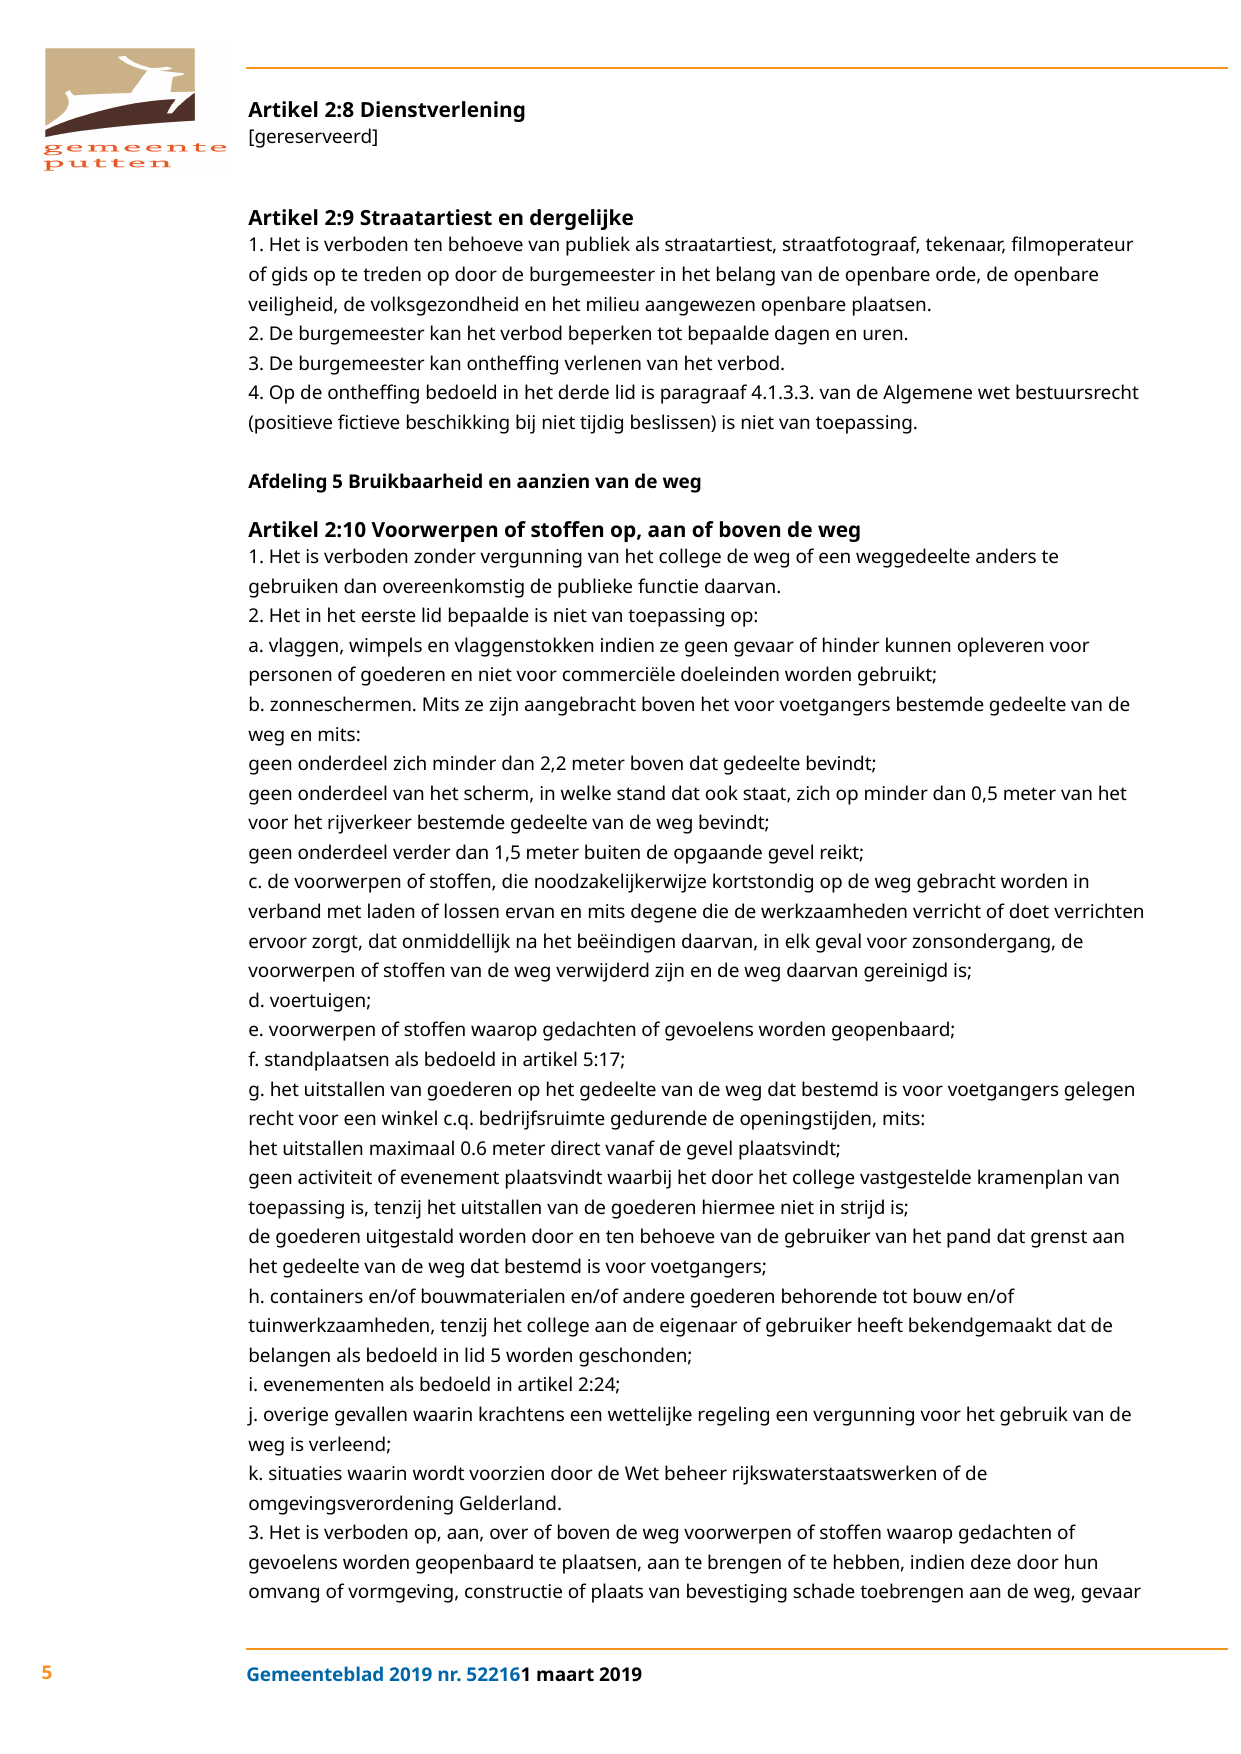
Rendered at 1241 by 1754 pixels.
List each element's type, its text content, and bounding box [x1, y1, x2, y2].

text Artikel 2:10 Voorwerpen of stoffen op, aan of boven de weg [248, 515, 1152, 543]
text Artikel 2:9 Straatartiest en dergelijke [248, 203, 1152, 232]
text g. het uitstallen van goederen op het gedeelte van de weg dat bestemd is voor voetgangers gelegen recht voor een winkel c.q. bedrijfsruimte gedurende de openingstijden, mits: [248, 1076, 1152, 1131]
text het uitstallen maximaal 0.6 meter direct vanaf de gevel plaatsvindt; [248, 1135, 1152, 1161]
text 1. Het is verboden zonder vergunning van het college de weg of een weggedeelte anders te gebruiken dan overeenkomstig de publieke functie daarvan. [248, 543, 1152, 599]
text 2. De burgemeester kan het verbod beperken tot bepaalde dagen en uren. [248, 320, 1152, 346]
picture [41, 47, 231, 172]
text k. situaties waarin wordt voorzien door de Wet beheer rijkswaterstaatswerken of de omgevingsverordening Gelderland. [248, 1460, 1152, 1516]
text j. overige gevallen waarin krachtens een wettelijke regeling een vergunning voor het gebruik van de weg is verleend; [248, 1401, 1152, 1457]
text 4. Op de ontheffing bedoeld in het derde lid is paragraaf 4.1.3.3. van de Algemene wet bestuursrecht (positieve fictieve beschikking bij niet tijdig beslissen) is niet van toepassing. [248, 379, 1152, 435]
text a. vlaggen, wimpels en vlaggenstokken indien ze geen gevaar of hinder kunnen opleveren voor personen of goederen en niet voor commerciële doeleinden worden gebruikt; [248, 632, 1152, 687]
text c. de voorwerpen of stoffen, die noodzakelijkerwijze kortstondig op de weg gebracht worden in verband met laden of lossen ervan en mits degene die de werkzaamheden verricht of doet verrichten ervoor zorgt, dat onmiddellijk na het beëindigen daarvan, in elk geval voor zonsondergang, de voorwerpen of stoffen van de weg verwijderd zijn en de weg daarvan gereinigd is; [248, 869, 1152, 983]
text d. voertuigen; [248, 987, 1152, 1013]
text [gereserveerd] [248, 123, 1152, 149]
text h. containers en/of bouwmaterialen en/of andere goederen behorende tot bouw en/of tuinwerkzaamheden, tenzij het college aan de eigenaar of gebruiker heeft bekendgemaakt dat de belangen als bedoeld in lid 5 worden geschonden; [248, 1283, 1152, 1368]
text Afdeling 5 Bruikbaarheid en aanzien van de weg [248, 468, 1152, 494]
text geen onderdeel verder dan 1,5 meter buiten de opgaande gevel reikt; [248, 839, 1152, 865]
text b. zonneschermen. Mits ze zijn aangebracht boven het voor voetgangers bestemde gedeelte van de weg en mits: [248, 691, 1152, 747]
text geen activiteit of evenement plaatsvindt waarbij het door het college vastgestelde kramenplan van toepassing is, tenzij het uitstallen van de goederen hiermee niet in strijd is; [248, 1164, 1152, 1220]
text i. evenementen als bedoeld in artikel 2:24; [248, 1372, 1152, 1397]
text f. standplaatsen als bedoeld in artikel 5:17; [248, 1046, 1152, 1072]
text 2. Het in het eerste lid bepaalde is niet van toepassing op: [248, 602, 1152, 628]
text 3. De burgemeester kan ontheffing verlenen van het verbod. [248, 350, 1152, 376]
text Artikel 2:8 Dienstverlening [248, 95, 1152, 123]
text 3. Het is verboden op, aan, over of boven de weg voorwerpen of stoffen waarop gedachten of gevoelens worden geopenbaard te plaatsen, aan te brengen of te hebben, indien deze door hun omvang of vormgeving, constructie of plaats van bevestiging schade toebrengen aan de weg, gevaar [248, 1519, 1152, 1604]
text 1. Het is verboden ten behoeve van publiek als straatartiest, straatfotograaf, tekenaar, filmoperateur of gids op te treden op door de burgemeester in het belang van de openbare orde, de openbare veiligheid, de volksgezondheid en het milieu aangewezen openbare plaatsen. [248, 232, 1152, 317]
text geen onderdeel van het scherm, in welke stand dat ook staat, zich op minder dan 0,5 meter van het voor het rijverkeer bestemde gedeelte van de weg bevindt; [248, 780, 1152, 835]
text e. voorwerpen of stoffen waarop gedachten of gevoelens worden geopenbaard; [248, 1017, 1152, 1042]
text geen onderdeel zich minder dan 2,2 meter boven dat gedeelte bevindt; [248, 750, 1152, 776]
text de goederen uitgestald worden door en ten behoeve van de gebruiker van het pand dat grenst aan het gedeelte van de weg dat bestemd is voor voetgangers; [248, 1224, 1152, 1279]
